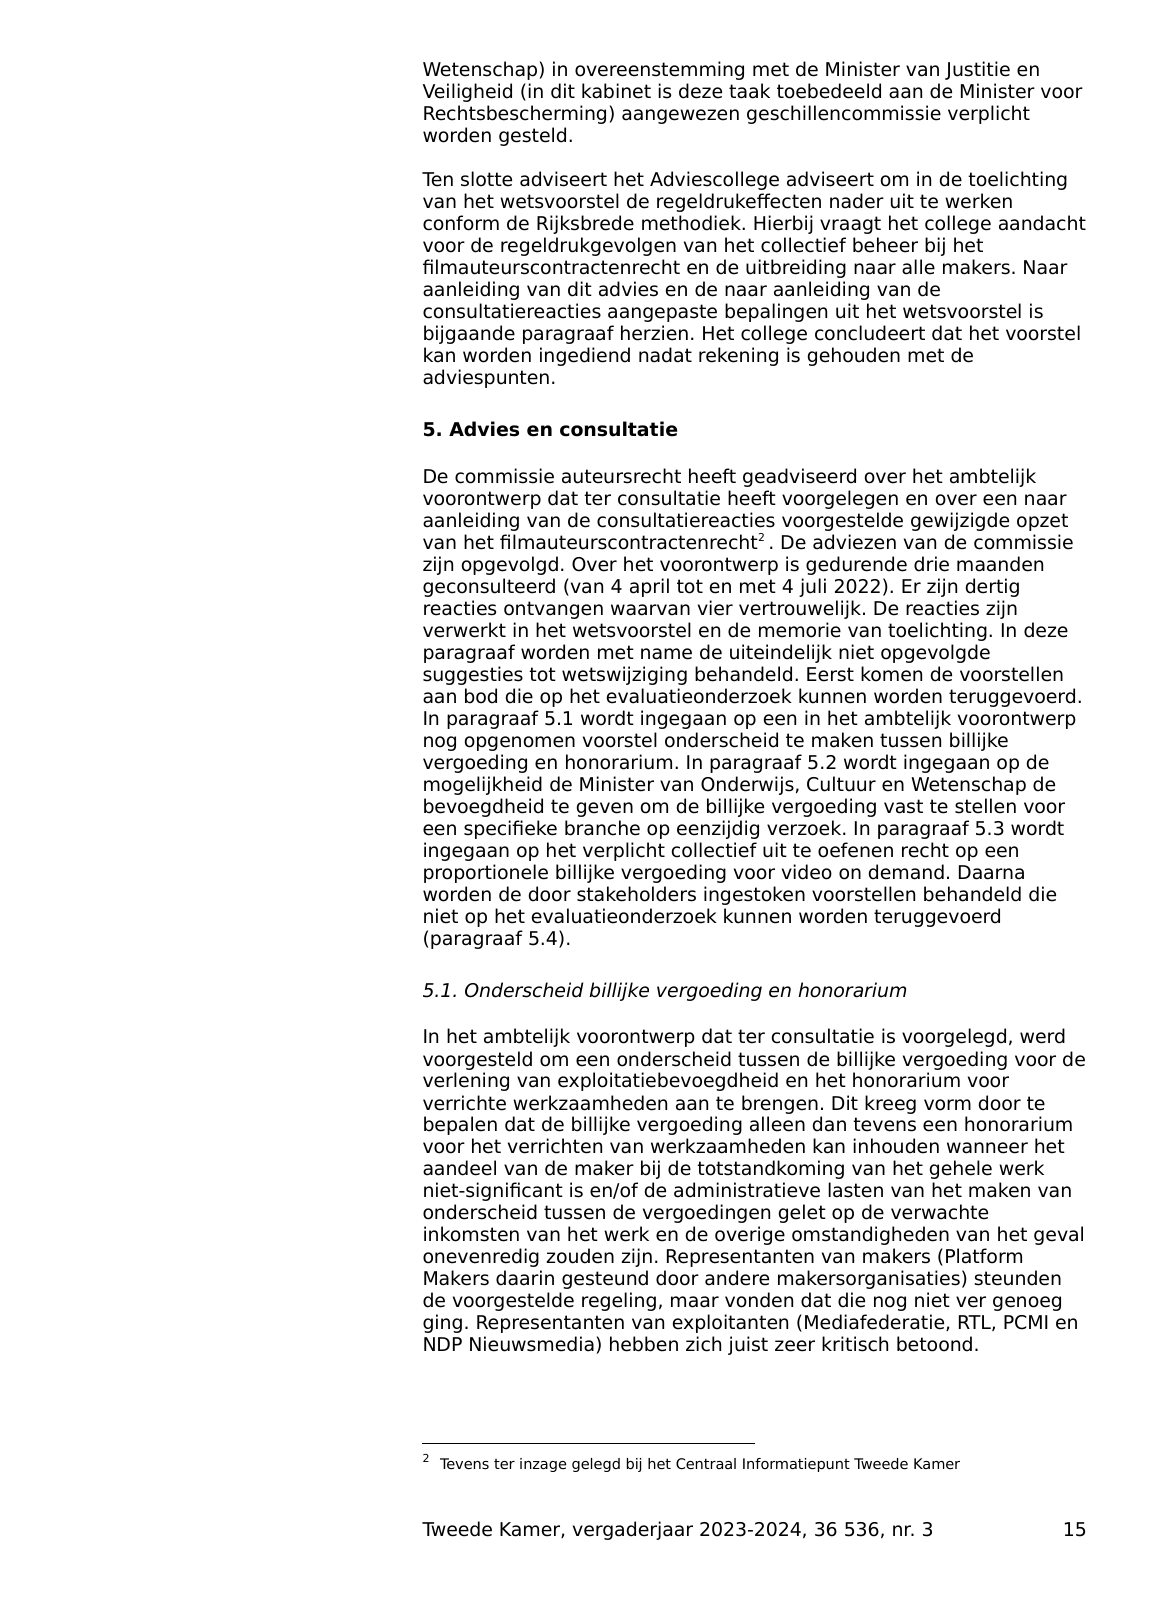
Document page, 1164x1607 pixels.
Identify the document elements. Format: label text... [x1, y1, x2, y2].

text In paragraaf 5.1 wordt ingegaan op een in het ambtelijk voorontwerp nog opgenomen voorstel onderscheid te maken tussen billijke vergoeding en honorarium. In paragraaf 5.2 wordt ingegaan op de mogelijkheid de Minister van Onderwijs, Cultuur en Wetenschap de bevoegdheid te geven om de billijke vergoeding vast te stellen voor een specifieke branche op eenzijdig verzoek. In paragraaf 5.3 wordt ingegaan op het verplicht collectief uit te oefenen recht op een proportionele billijke vergoeding voor video on demand. Daarna worden de door stakeholders ingestoken voorstellen behandeld die niet op het evaluatieonderzoek kunnen worden teruggevoerd (paragraaf 5.4). [422, 708, 1087, 949]
text Tevens ter inzage gelegd bij het Centraal Informatiepunt Tweede Kamer [422, 1452, 1087, 1474]
text In het ambtelijk voorontwerp dat ter consultatie is voorgelegd, werd voorgesteld om een onderscheid tussen de billijke vergoeding voor de verlening van exploitatiebevoegdheid en het honorarium voor verrichte werkzaamheden aan te brengen. Dit kreeg vorm door te bepalen dat de billijke vergoeding alleen dan tevens een honorarium voor het verrichten van werkzaamheden kan inhouden wanneer het aandeel van de maker bij de totstandkoming van het gehele werk niet-significant is en/of de administratieve lasten van het maken van onderscheid tussen de vergoedingen gelet op de verwachte inkomsten van het werk en de overige omstandigheden van het geval onevenredig zouden zijn. Representanten van makers (Platform Makers daarin gesteund door andere makersorganisaties) steunden de voorgestelde regeling, maar vonden dat die nog niet ver genoeg ging. Representanten van exploitanten (Mediafederatie, RTL, PCMI en NDP Nieuwsmedia) hebben zich juist zeer kritisch betoond. [422, 1026, 1087, 1356]
text Wetenschap) in overeenstemming met de Minister van Justitie en Veiligheid (in dit kabinet is deze taak toebedeeld aan de Minister voor Rechtsbescherming) aangewezen geschillencommissie verplicht worden gesteld. [422, 59, 1087, 147]
subtitle 5. Advies en consultatie [422, 419, 1087, 441]
subtitle 5.1. Onderscheid billijke vergoeding en honorarium [422, 979, 1087, 1001]
text De commissie auteursrecht heeft geadviseerd over het ambtelijk voorontwerp dat ter consultatie heeft voorgelegen en over een naar aanleiding van de consultatiereacties voorgestelde gewijzigde opzet van het filmauteurscontractenrecht. De adviezen van de commissie zijn opgevolgd. Over het voorontwerp is gedurende drie maanden geconsulteerd (van 4 april tot en met 4 juli 2022). Er zijn dertig reacties ontvangen waarvan vier vertrouwelijk. De reacties zijn verwerkt in het wetsvoorstel en de memorie van toelichting. In deze paragraaf worden met name de uiteindelijk niet opgevolgde suggesties tot wetswijziging behandeld. Eerst komen de voorstellen aan bod die op het evaluatieonderzoek kunnen worden teruggevoerd. [422, 466, 1087, 708]
text Ten slotte adviseert het Adviescollege adviseert om in de toelichting van het wetsvoorstel de regeldrukeffecten nader uit te werken conform de Rijksbrede methodiek. Hierbij vraagt het college aandacht voor de regeldrukgevolgen van het collectief beheer bij het filmauteurscontractenrecht en de uitbreiding naar alle makers. Naar aanleiding van dit advies en de naar aanleiding van de consultatiereacties aangepaste bepalingen uit het wetsvoorstel is bijgaande paragraaf herzien. Het college concludeert dat het voorstel kan worden ingediend nadat rekening is gehouden met de adviespunten. [422, 169, 1087, 389]
